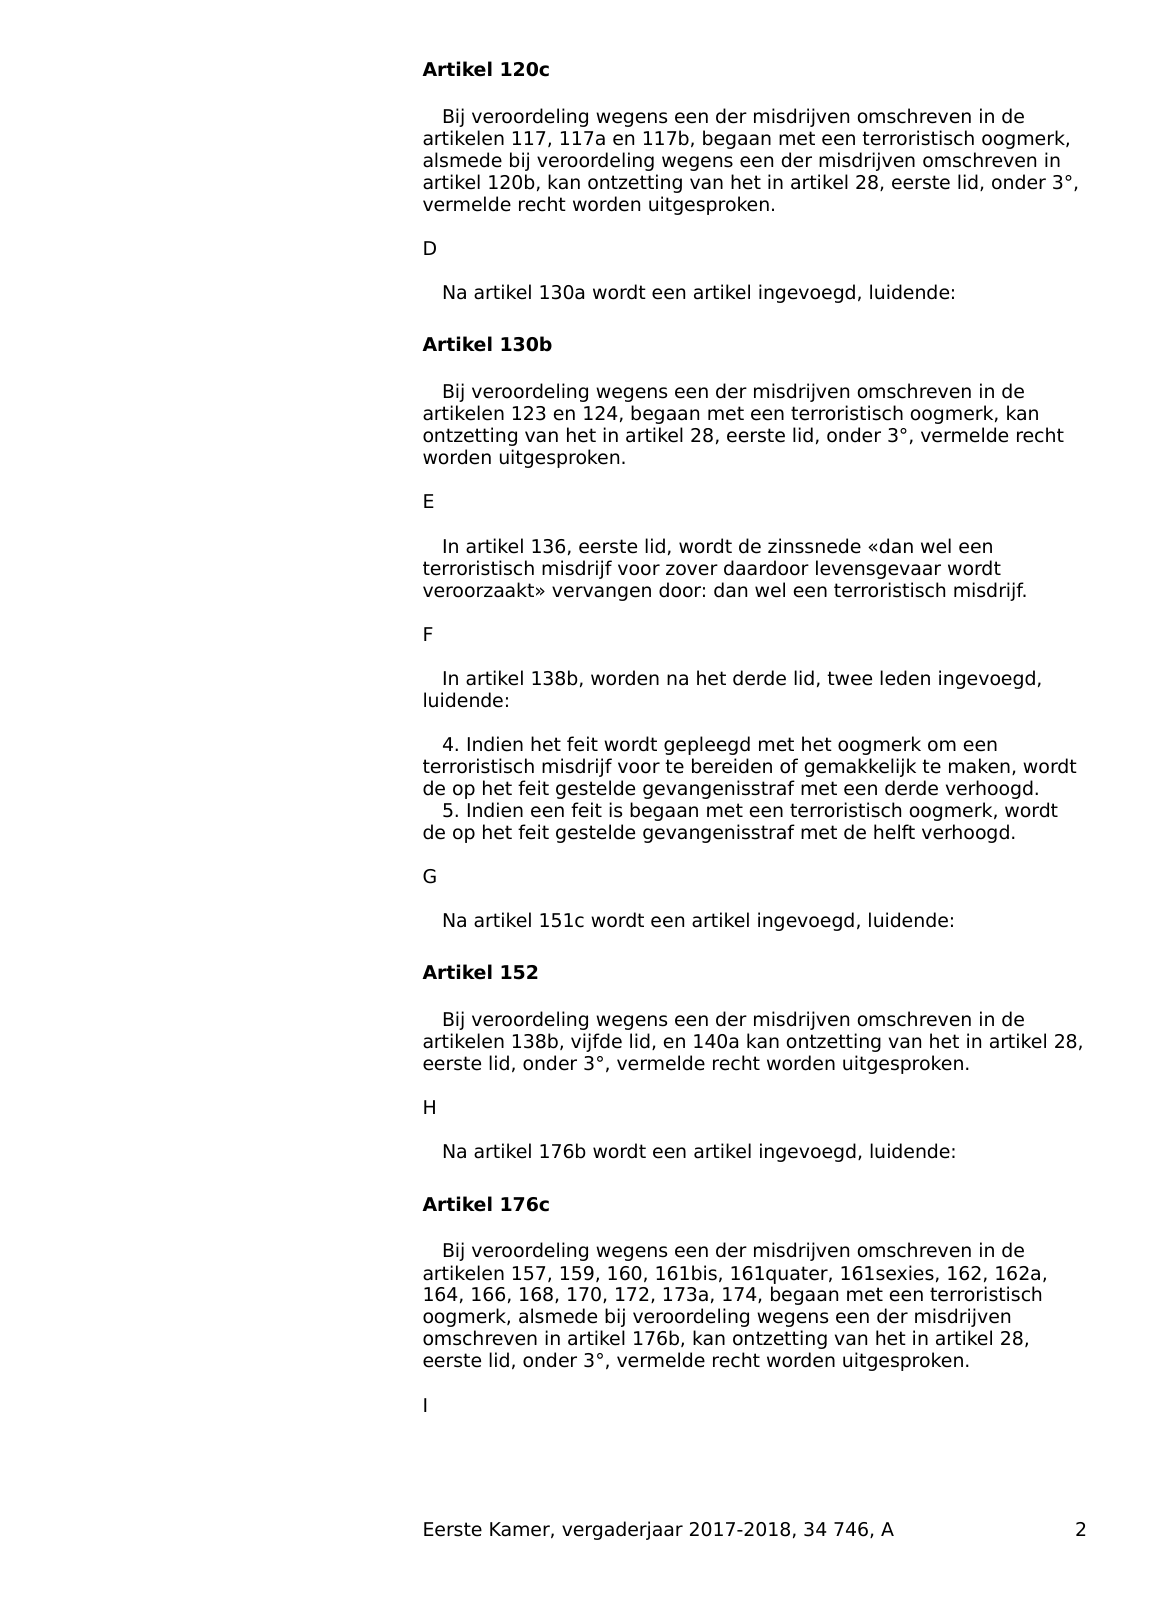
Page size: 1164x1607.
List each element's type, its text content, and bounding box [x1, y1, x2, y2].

text I [422, 1394, 1087, 1416]
subtitle Artikel 130b [422, 334, 1087, 356]
text Bij veroordeling wegens een der misdrijven omschreven in de artikelen 123 en 124, begaan met een terroristisch oogmerk, kan ontzetting van het in artikel 28, eerste lid, onder 3°, vermelde recht worden uitgesproken. [422, 381, 1087, 469]
text Bij veroordeling wegens een der misdrijven omschreven in de artikelen 157, 159, 160, 161bis, 161quater, 161sexies, 162, 162a, 164, 166, 168, 170, 172, 173a, 174, begaan met een terroristisch oogmerk, alsmede bij veroordeling wegens een der misdrijven omschreven in artikel 176b, kan ontzetting van het in artikel 28, eerste lid, onder 3°, vermelde recht worden uitgesproken. [422, 1240, 1087, 1372]
text G [422, 866, 1087, 888]
text E [422, 491, 1087, 513]
text Na artikel 151c wordt een artikel ingevoegd, luidende: [422, 910, 1087, 932]
text Bij veroordeling wegens een der misdrijven omschreven in de artikelen 138b, vijfde lid, en 140a kan ontzetting van het in artikel 28, eerste lid, onder 3°, vermelde recht worden uitgesproken. [422, 1009, 1087, 1075]
text In artikel 136, eerste lid, wordt de zinssnede «dan wel een terroristisch misdrijf voor zover daardoor levensgevaar wordt veroorzaakt» vervangen door: dan wel een terroristisch misdrijf. [422, 536, 1087, 601]
text Bij veroordeling wegens een der misdrijven omschreven in de artikelen 117, 117a en 117b, begaan met een terroristisch oogmerk, alsmede bij veroordeling wegens een der misdrijven omschreven in artikel 120b, kan ontzetting van het in artikel 28, eerste lid, onder 3°, vermelde recht worden uitgesproken. [422, 106, 1087, 216]
text H [422, 1097, 1087, 1119]
text D [422, 238, 1087, 260]
text In artikel 138b, worden na het derde lid, twee leden ingevoegd, luidende: [422, 668, 1087, 712]
subtitle Artikel 152 [422, 962, 1087, 984]
text Na artikel 176b wordt een artikel ingevoegd, luidende: [422, 1141, 1087, 1163]
text 4. Indien het feit wordt gepleegd met het oogmerk om een terroristisch misdrijf voor te bereiden of gemakkelijk te maken, wordt de op het feit gestelde gevangenisstraf met een derde verhoogd. [422, 734, 1087, 800]
text F [422, 624, 1087, 646]
text 5. Indien een feit is begaan met een terroristisch oogmerk, wordt de op het feit gestelde gevangenisstraf met de helft verhoogd. [422, 800, 1087, 844]
subtitle Artikel 120c [422, 59, 1087, 81]
text Na artikel 130a wordt een artikel ingevoegd, luidende: [422, 282, 1087, 304]
subtitle Artikel 176c [422, 1193, 1087, 1215]
